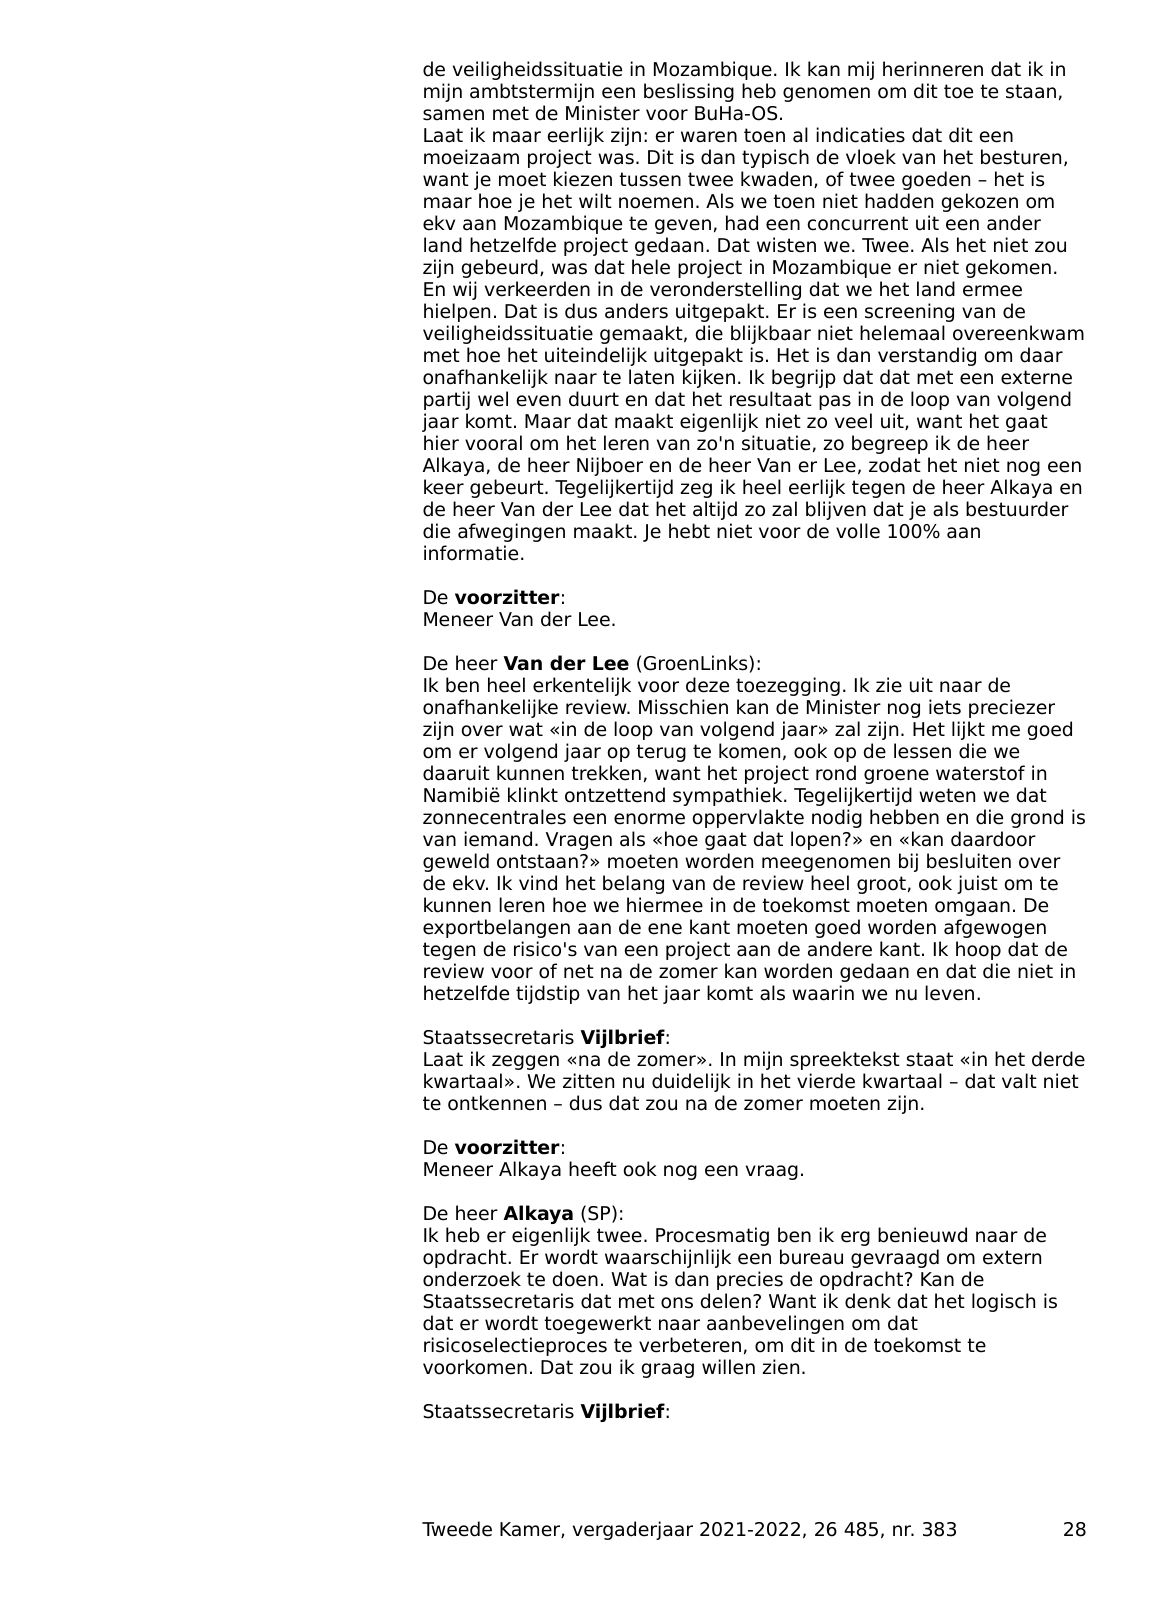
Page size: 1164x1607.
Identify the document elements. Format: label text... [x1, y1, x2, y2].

text Laat ik maar eerlijk zijn: er waren toen al indicaties dat dit een moeizaam project was. Dit is dan typisch de vloek van het besturen, want je moet kiezen tussen twee kwaden, of twee goeden – het is maar hoe je het wilt noemen. Als we toen niet hadden gekozen om ekv aan Mozambique te geven, had een concurrent uit een ander land hetzelfde project gedaan. Dat wisten we. Twee. Als het niet zou zijn gebeurd, was dat hele project in Mozambique er niet gekomen. En wij verkeerden in de veronderstelling dat we het land ermee hielpen. Dat is dus anders uitgepakt. Er is een screening van de veiligheidssituatie gemaakt, die blijkbaar niet helemaal overeenkwam met hoe het uiteindelijk uitgepakt is. Het is dan verstandig om daar onafhankelijk naar te laten kijken. Ik begrijp dat dat met een externe partij wel even duurt en dat het resultaat pas in de loop van volgend jaar komt. Maar dat maakt eigenlijk niet zo veel uit, want het gaat hier vooral om het leren van zo'n situatie, zo begreep ik de heer Alkaya, de heer Nijboer en de heer Van er Lee, zodat het niet nog een keer gebeurt. Tegelijkertijd zeg ik heel eerlijk tegen de heer Alkaya en de heer Van der Lee dat het altijd zo zal blijven dat je als bestuurder die afwegingen maakt. Je hebt niet voor de volle 100% aan informatie. [422, 125, 1087, 564]
text Laat ik zeggen «na de zomer». In mijn spreektekst staat «in het derde kwartaal». We zitten nu duidelijk in het vierde kwartaal – dat valt niet te ontkennen – dus dat zou na de zomer moeten zijn. [422, 1049, 1087, 1115]
text Staatssecretaris Vijlbrief: [422, 1401, 1087, 1423]
text de veiligheidssituatie in Mozambique. Ik kan mij herinneren dat ik in mijn ambtstermijn een beslissing heb genomen om dit toe te staan, samen met de Minister voor BuHa-OS. [422, 59, 1087, 125]
text De voorzitter: [422, 587, 1087, 609]
text Meneer Van der Lee. [422, 609, 1087, 631]
text Staatssecretaris Vijlbrief: [422, 1027, 1087, 1049]
text Ik ben heel erkentelijk voor deze toezegging. Ik zie uit naar de onafhankelijke review. Misschien kan de Minister nog iets preciezer zijn over wat «in de loop van volgend jaar» zal zijn. Het lijkt me goed om er volgend jaar op terug te komen, ook op de lessen die we daaruit kunnen trekken, want het project rond groene waterstof in Namibië klinkt ontzettend sympathiek. Tegelijkertijd weten we dat zonnecentrales een enorme oppervlakte nodig hebben en die grond is van iemand. Vragen als «hoe gaat dat lopen?» en «kan daardoor geweld ontstaan?» moeten worden meegenomen bij besluiten over de ekv. Ik vind het belang van de review heel groot, ook juist om te kunnen leren hoe we hiermee in de toekomst moeten omgaan. De exportbelangen aan de ene kant moeten goed worden afgewogen tegen de risico's van een project aan de andere kant. Ik hoop dat de review voor of net na de zomer kan worden gedaan en dat die niet in hetzelfde tijdstip van het jaar komt als waarin we nu leven. [422, 675, 1087, 1004]
text De heer Van der Lee (GroenLinks): [422, 653, 1087, 675]
text De voorzitter: [422, 1137, 1087, 1159]
text De heer Alkaya (SP): [422, 1203, 1087, 1225]
text Meneer Alkaya heeft ook nog een vraag. [422, 1159, 1087, 1181]
text Ik heb er eigenlijk twee. Procesmatig ben ik erg benieuwd naar de opdracht. Er wordt waarschijnlijk een bureau gevraagd om extern onderzoek te doen. Wat is dan precies de opdracht? Kan de Staatssecretaris dat met ons delen? Want ik denk dat het logisch is dat er wordt toegewerkt naar aanbevelingen om dat risicoselectieproces te verbeteren, om dit in de toekomst te voorkomen. Dat zou ik graag willen zien. [422, 1225, 1087, 1379]
